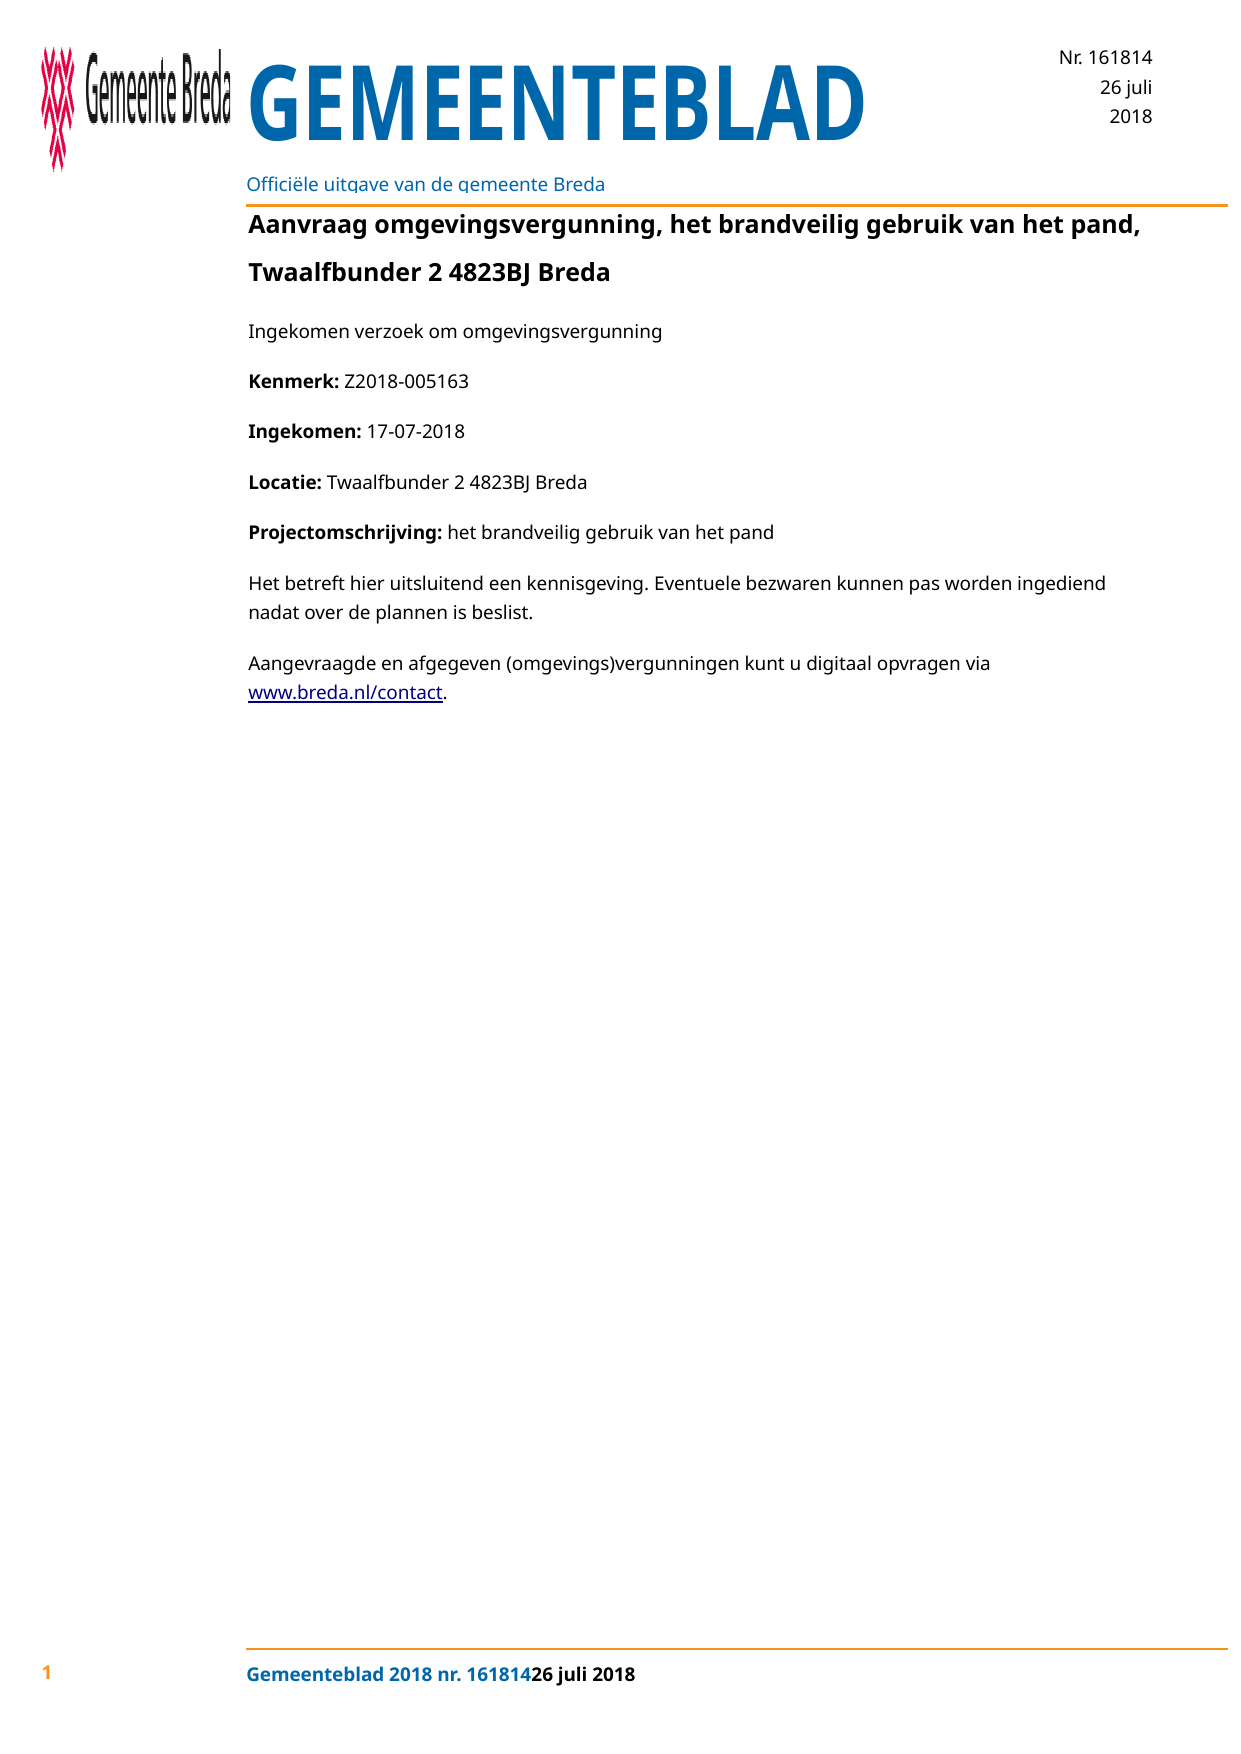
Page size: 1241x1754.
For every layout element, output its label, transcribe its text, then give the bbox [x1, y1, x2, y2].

text Projectomschrijving: het brandveilig gebruik van het pand [248, 519, 1152, 545]
picture [41, 47, 231, 172]
text Locatie: Twaalfbunder 2 4823BJ Breda [248, 469, 1152, 495]
text Aangevraagde en afgegeven (omgevings)vergunningen kunt u digitaal opvragen via www.breda.nl/contact. [248, 650, 1152, 705]
text Ingekomen verzoek om omgevingsvergunning [248, 318, 1152, 344]
text Het betreft hier uitsluitend een kennisgeving. Eventuele bezwaren kunnen pas worden ingediend nadat over de plannen is beslist. [248, 570, 1152, 625]
text Kenmerk: Z2018-005163 [248, 368, 1152, 394]
text Ingekomen: 17-07-2018 [248, 419, 1152, 444]
text Aanvraag omgevingsvergunning, het brandveilig gebruik van het pand, Twaalfbunder 2 4823BJ Breda [248, 207, 1152, 288]
